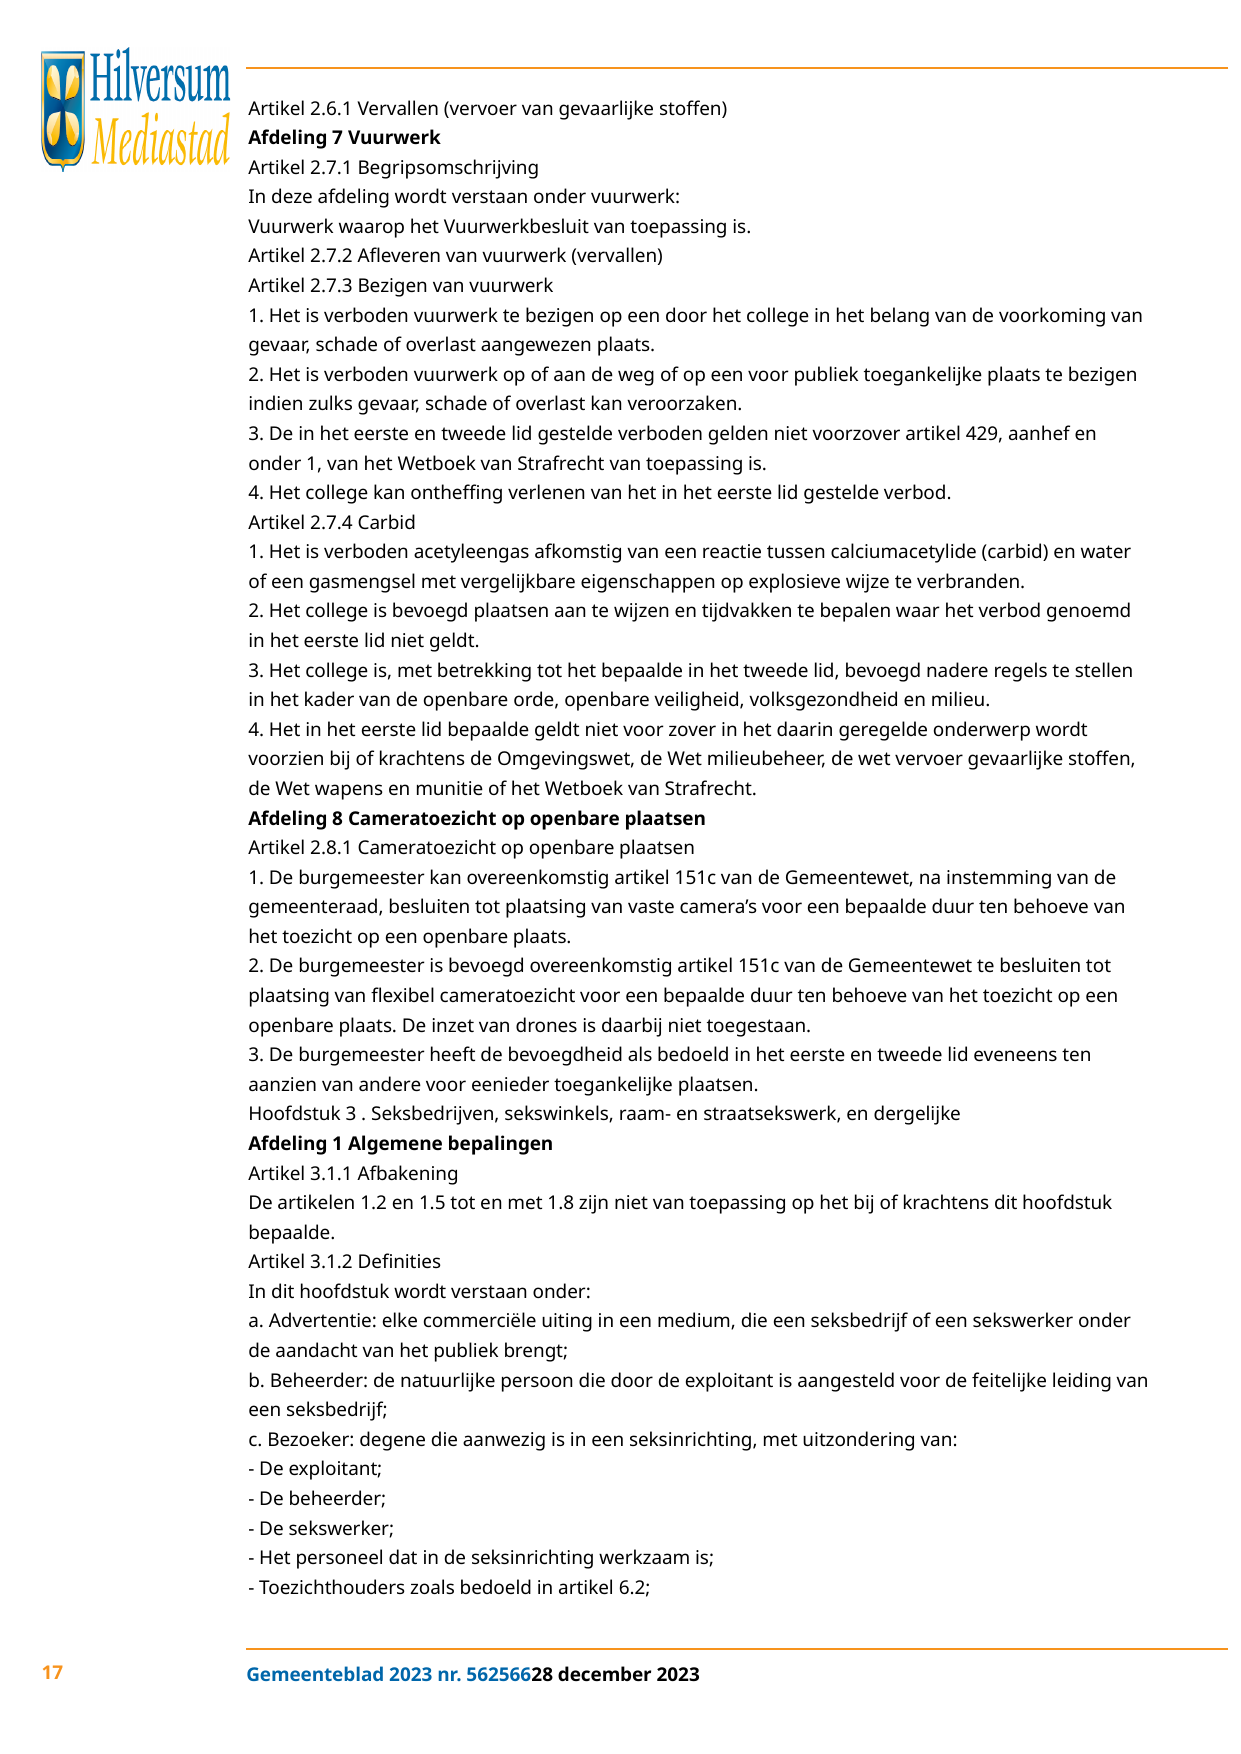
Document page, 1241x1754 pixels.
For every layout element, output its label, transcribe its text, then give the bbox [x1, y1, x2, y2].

text 1. Het is verboden acetyleengas afkomstig van een reactie tussen calciumacetylide (carbid) en water of een gasmengsel met vergelijkbare eigenschappen op explosieve wijze te verbranden. [248, 538, 1152, 594]
text c. Bezoeker: degene die aanwezig is in een seksinrichting, met uitzondering van: [248, 1426, 1152, 1452]
text - Het personeel dat in de seksinrichting werkzaam is; [248, 1544, 1152, 1570]
text - De exploitant; [248, 1456, 1152, 1481]
text b. Beheerder: de natuurlijke persoon die door de exploitant is aangesteld voor de feitelijke leiding van een seksbedrijf; [248, 1367, 1152, 1422]
text 2. De burgemeester is bevoegd overeenkomstig artikel 151c van de Gemeentewet te besluiten tot plaatsing van flexibel cameratoezicht voor een bepaalde duur ten behoeve van het toezicht op een openbare plaats. De inzet van drones is daarbij niet toegestaan. [248, 953, 1152, 1038]
text Artikel 2.7.4 Carbid [248, 509, 1152, 535]
text 4. Het in het eerste lid bepaalde geldt niet voor zover in het daarin geregelde onderwerp wordt voorzien bij of krachtens de Omgevingswet, de Wet milieubeheer, de wet vervoer gevaarlijke stoffen, de Wet wapens en munitie of het Wetboek van Strafrecht. [248, 716, 1152, 801]
text 2. Het is verboden vuurwerk op of aan de weg of op een voor publiek toegankelijke plaats te bezigen indien zulks gevaar, schade of overlast kan veroorzaken. [248, 361, 1152, 416]
text Artikel 2.7.3 Bezigen van vuurwerk [248, 272, 1152, 298]
text De artikelen 1.2 en 1.5 tot en met 1.8 zijn niet van toepassing op het bij of krachtens dit hoofdstuk bepaalde. [248, 1189, 1152, 1245]
text Vuurwerk waarop het Vuurwerkbesluit van toepassing is. [248, 213, 1152, 239]
text In deze afdeling wordt verstaan onder vuurwerk: [248, 183, 1152, 209]
text a. Advertentie: elke commerciële uiting in een medium, die een seksbedrijf of een sekswerker onder de aandacht van het publiek brengt; [248, 1308, 1152, 1363]
text Artikel 3.1.2 Definities [248, 1248, 1152, 1274]
text In dit hoofdstuk wordt verstaan onder: [248, 1278, 1152, 1304]
text Artikel 3.1.1 Afbakening [248, 1160, 1152, 1186]
text 3. De burgemeester heeft de bevoegdheid als bedoeld in het eerste en tweede lid eveneens ten aanzien van andere voor eenieder toegankelijke plaatsen. [248, 1041, 1152, 1097]
text Hoofdstuk 3 . Seksbedrijven, sekswinkels, raam- en straatsekswerk, en dergelijke [248, 1101, 1152, 1126]
text - De beheerder; [248, 1485, 1152, 1511]
text Artikel 2.7.1 Begripsomschrijving [248, 154, 1152, 180]
text - De sekswerker; [248, 1515, 1152, 1541]
text 3. Het college is, met betrekking tot het bepaalde in het tweede lid, bevoegd nadere regels te stellen in het kader van de openbare orde, openbare veiligheid, volksgezondheid en milieu. [248, 657, 1152, 712]
picture [41, 47, 231, 172]
text Artikel 2.7.2 Afleveren van vuurwerk (vervallen) [248, 243, 1152, 268]
text Artikel 2.8.1 Cameratoezicht op openbare plaatsen [248, 834, 1152, 860]
text Afdeling 7 Vuurwerk [248, 124, 1152, 150]
text 3. De in het eerste en tweede lid gestelde verboden gelden niet voorzover artikel 429, aanhef en onder 1, van het Wetboek van Strafrecht van toepassing is. [248, 420, 1152, 476]
text 4. Het college kan ontheffing verlenen van het in het eerste lid gestelde verbod. [248, 479, 1152, 505]
text 1. Het is verboden vuurwerk te bezigen op een door het college in het belang van de voorkoming van gevaar, schade of overlast aangewezen plaats. [248, 302, 1152, 357]
text 1. De burgemeester kan overeenkomstig artikel 151c van de Gemeentewet, na instemming van de gemeenteraad, besluiten tot plaatsing van vaste camera’s voor een bepaalde duur ten behoeve van het toezicht op een openbare plaats. [248, 864, 1152, 949]
text Afdeling 8 Cameratoezicht op openbare plaatsen [248, 805, 1152, 831]
text - Toezichthouders zoals bedoeld in artikel 6.2; [248, 1574, 1152, 1600]
text 2. Het college is bevoegd plaatsen aan te wijzen en tijdvakken te bepalen waar het verbod genoemd in het eerste lid niet geldt. [248, 598, 1152, 653]
text Artikel 2.6.1 Vervallen (vervoer van gevaarlijke stoffen) [248, 95, 1152, 121]
text Afdeling 1 Algemene bepalingen [248, 1130, 1152, 1156]
